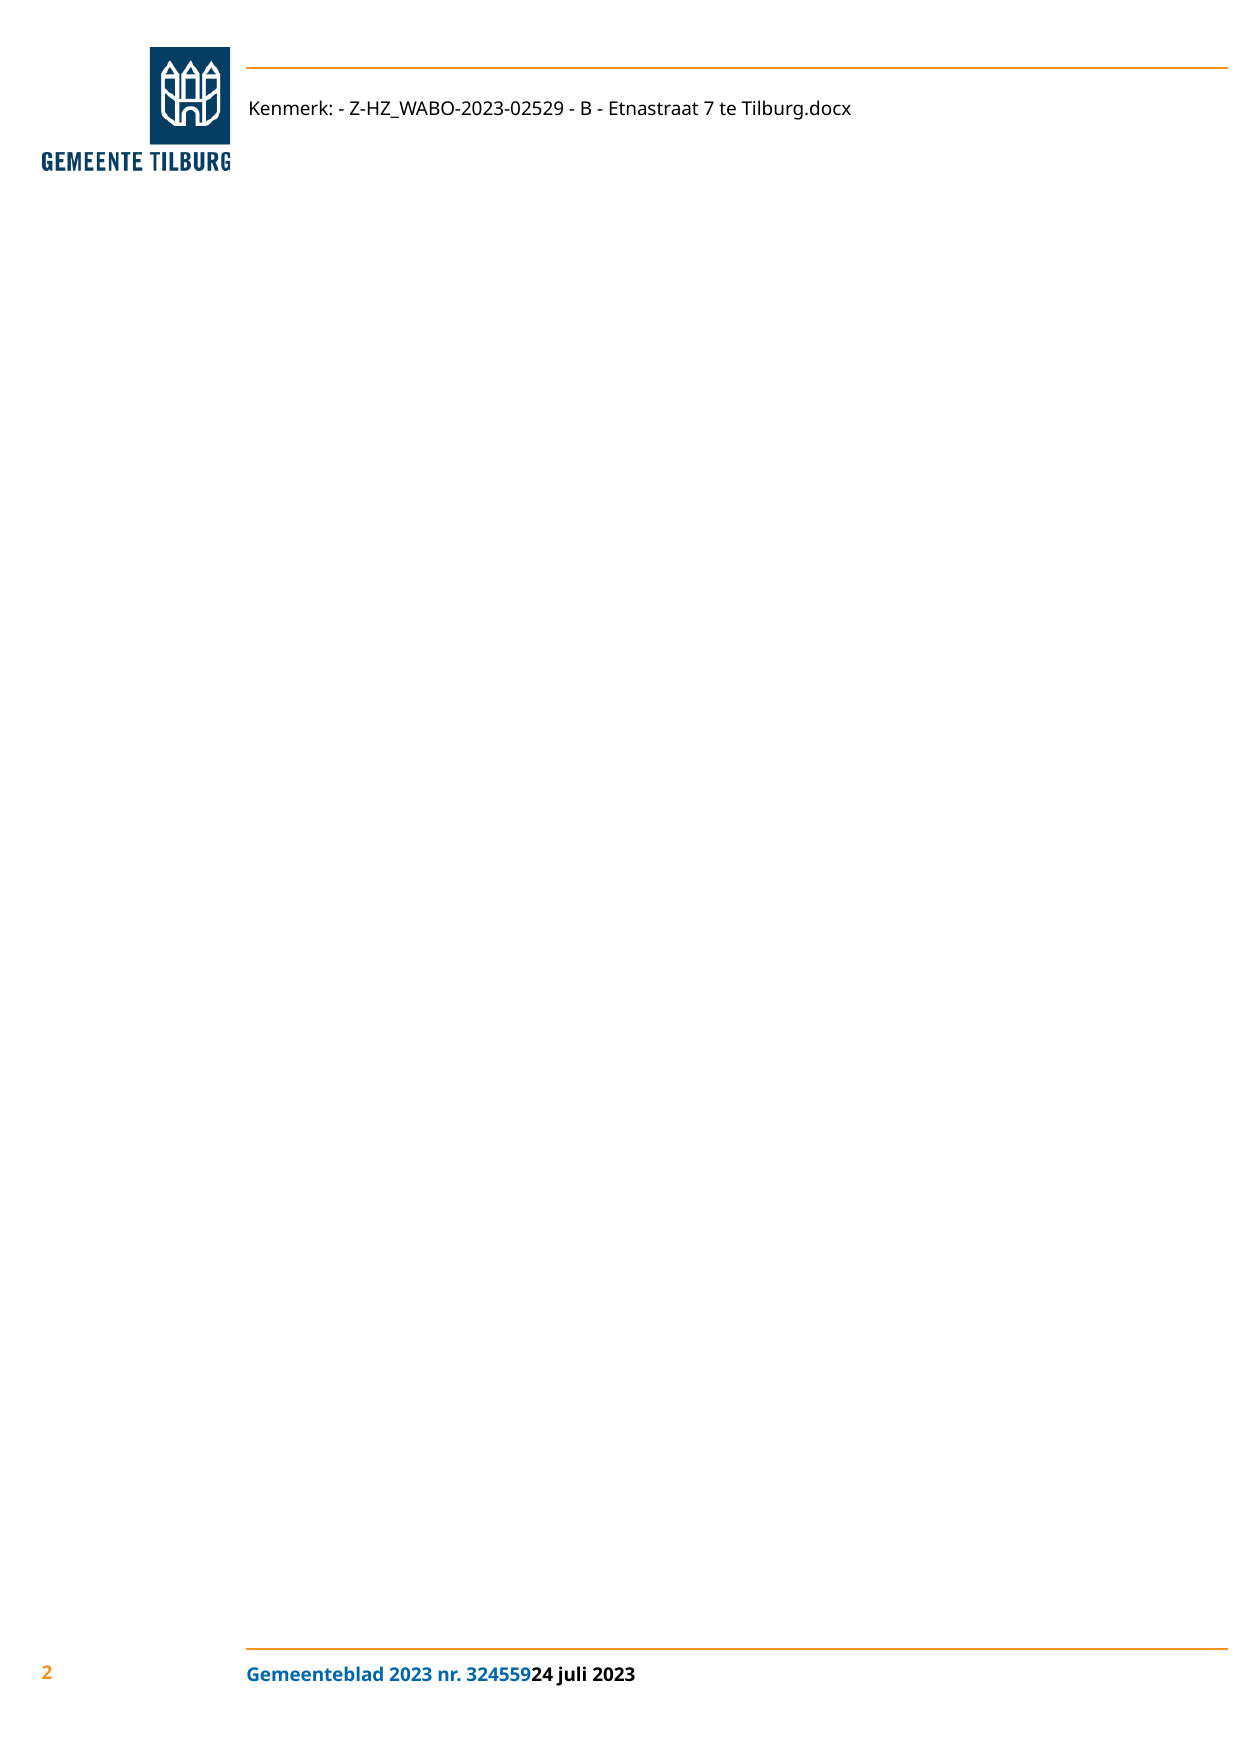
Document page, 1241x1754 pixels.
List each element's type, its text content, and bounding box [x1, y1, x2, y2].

text Kenmerk: - Z-HZ_WABO-2023-02529 - B - Etnastraat 7 te Tilburg.docx [248, 95, 1152, 121]
picture [41, 47, 231, 172]
